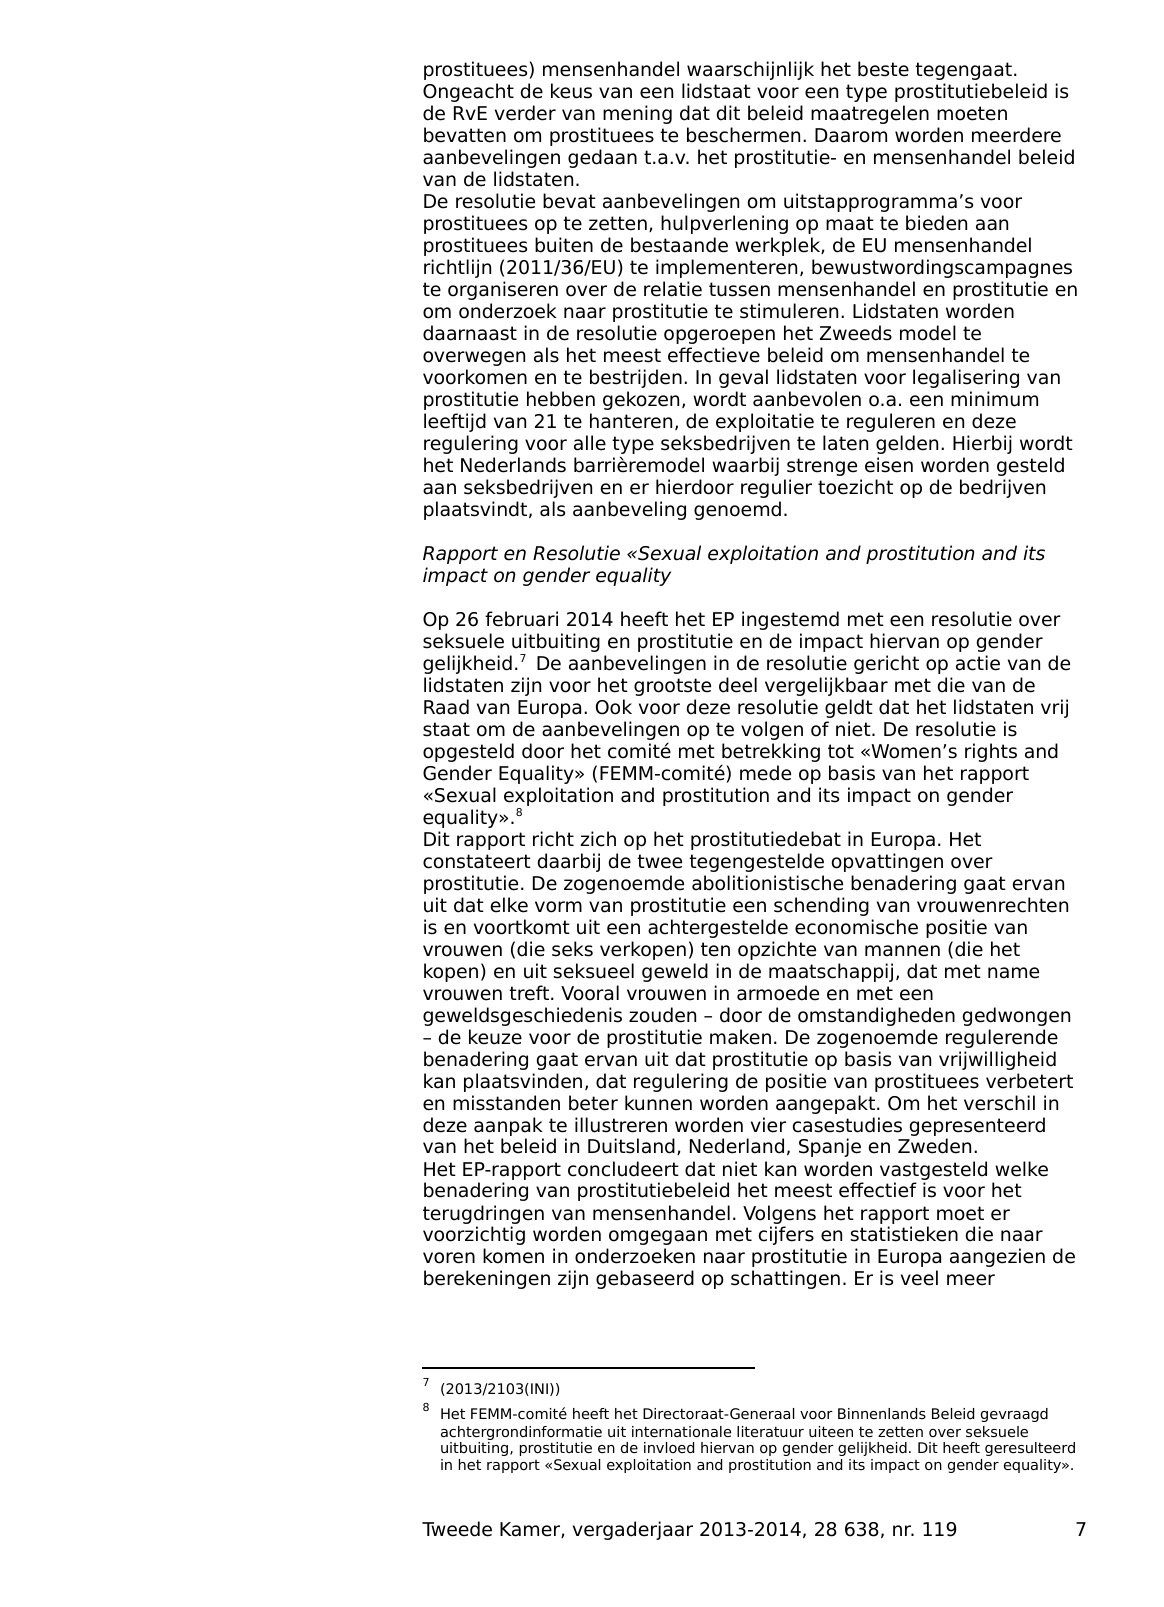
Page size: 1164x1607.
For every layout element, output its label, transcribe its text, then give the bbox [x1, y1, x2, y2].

text Op 26 februari 2014 heeft het EP ingestemd met een resolutie over seksuele uitbuiting en prostitutie en de impact hiervan op gender gelijkheid. De aanbevelingen in de resolutie gericht op actie van de lidstaten zijn voor het grootste deel vergelijkbaar met die van de Raad van Europa. Ook voor deze resolutie geldt dat het lidstaten vrij staat om de aanbevelingen op te volgen of niet. De resolutie is opgesteld door het comité met betrekking tot «Women’s rights and Gender Equality» (FEMM-comité) mede op basis van het rapport «Sexual exploitation and prostitution and its impact on gender equality». [422, 609, 1087, 829]
text (2013/2103(INI)) [422, 1377, 1087, 1399]
text De resolutie bevat aanbevelingen om uitstapprogramma’s voor prostituees op te zetten, hulpverlening op maat te bieden aan prostituees buiten de bestaande werkplek, de EU mensenhandel richtlijn (2011/36/EU) te implementeren, bewustwordingscampagnes te organiseren over de relatie tussen mensenhandel en prostitutie en om onderzoek naar prostitutie te stimuleren. Lidstaten worden daarnaast in de resolutie opgeroepen het Zweeds model te overwegen als het meest effectieve beleid om mensenhandel te voorkomen en te bestrijden. In geval lidstaten voor legalisering van prostitutie hebben gekozen, wordt aanbevolen o.a. een minimum leeftijd van 21 te hanteren, de exploitatie te reguleren en deze regulering voor alle type seksbedrijven te laten gelden. Hierbij wordt het Nederlands barrièremodel waarbij strenge eisen worden gesteld aan seksbedrijven en er hierdoor regulier toezicht op de bedrijven plaatsvindt, als aanbeveling genoemd. [422, 191, 1087, 521]
text prostituees) mensenhandel waarschijnlijk het beste tegengaat. Ongeacht de keus van een lidstaat voor een type prostitutiebeleid is de RvE verder van mening dat dit beleid maatregelen moeten bevatten om prostituees te beschermen. Daarom worden meerdere aanbevelingen gedaan t.a.v. het prostitutie- en mensenhandel beleid van de lidstaten. [422, 59, 1087, 191]
text Het EP-rapport concludeert dat niet kan worden vastgesteld welke benadering van prostitutiebeleid het meest effectief is voor het terugdringen van mensenhandel. Volgens het rapport moet er voorzichtig worden omgegaan met cijfers en statistieken die naar voren komen in onderzoeken naar prostitutie in Europa aangezien de berekeningen zijn gebaseerd op schattingen. Er is veel meer [422, 1158, 1087, 1290]
subtitle Rapport en Resolutie «Sexual exploitation and prostitution and its impact on gender equality [422, 543, 1087, 587]
text Dit rapport richt zich op het prostitutiedebat in Europa. Het constateert daarbij de twee tegengestelde opvattingen over prostitutie. De zogenoemde abolitionistische benadering gaat ervan uit dat elke vorm van prostitutie een schending van vrouwenrechten is en voortkomt uit een achtergestelde economische positie van vrouwen (die seks verkopen) ten opzichte van mannen (die het kopen) en uit seksueel geweld in de maatschappij, dat met name vrouwen treft. Vooral vrouwen in armoede en met een geweldsgeschiedenis zouden – door de omstandigheden gedwongen – de keuze voor de prostitutie maken. De zogenoemde regulerende benadering gaat ervan uit dat prostitutie op basis van vrijwilligheid kan plaatsvinden, dat regulering de positie van prostituees verbetert en misstanden beter kunnen worden aangepakt. Om het verschil in deze aanpak te illustreren worden vier casestudies gepresenteerd van het beleid in Duitsland, Nederland, Spanje en Zweden. [422, 829, 1087, 1158]
text Het FEMM-comité heeft het Directoraat-Generaal voor Binnenlands Beleid gevraagd achtergrondinformatie uit internationale literatuur uiteen te zetten over seksuele uitbuiting, prostitutie en de invloed hiervan op gender gelijkheid. Dit heeft geresulteerd in het rapport «Sexual exploitation and prostitution and its impact on gender equality». [422, 1402, 1087, 1474]
